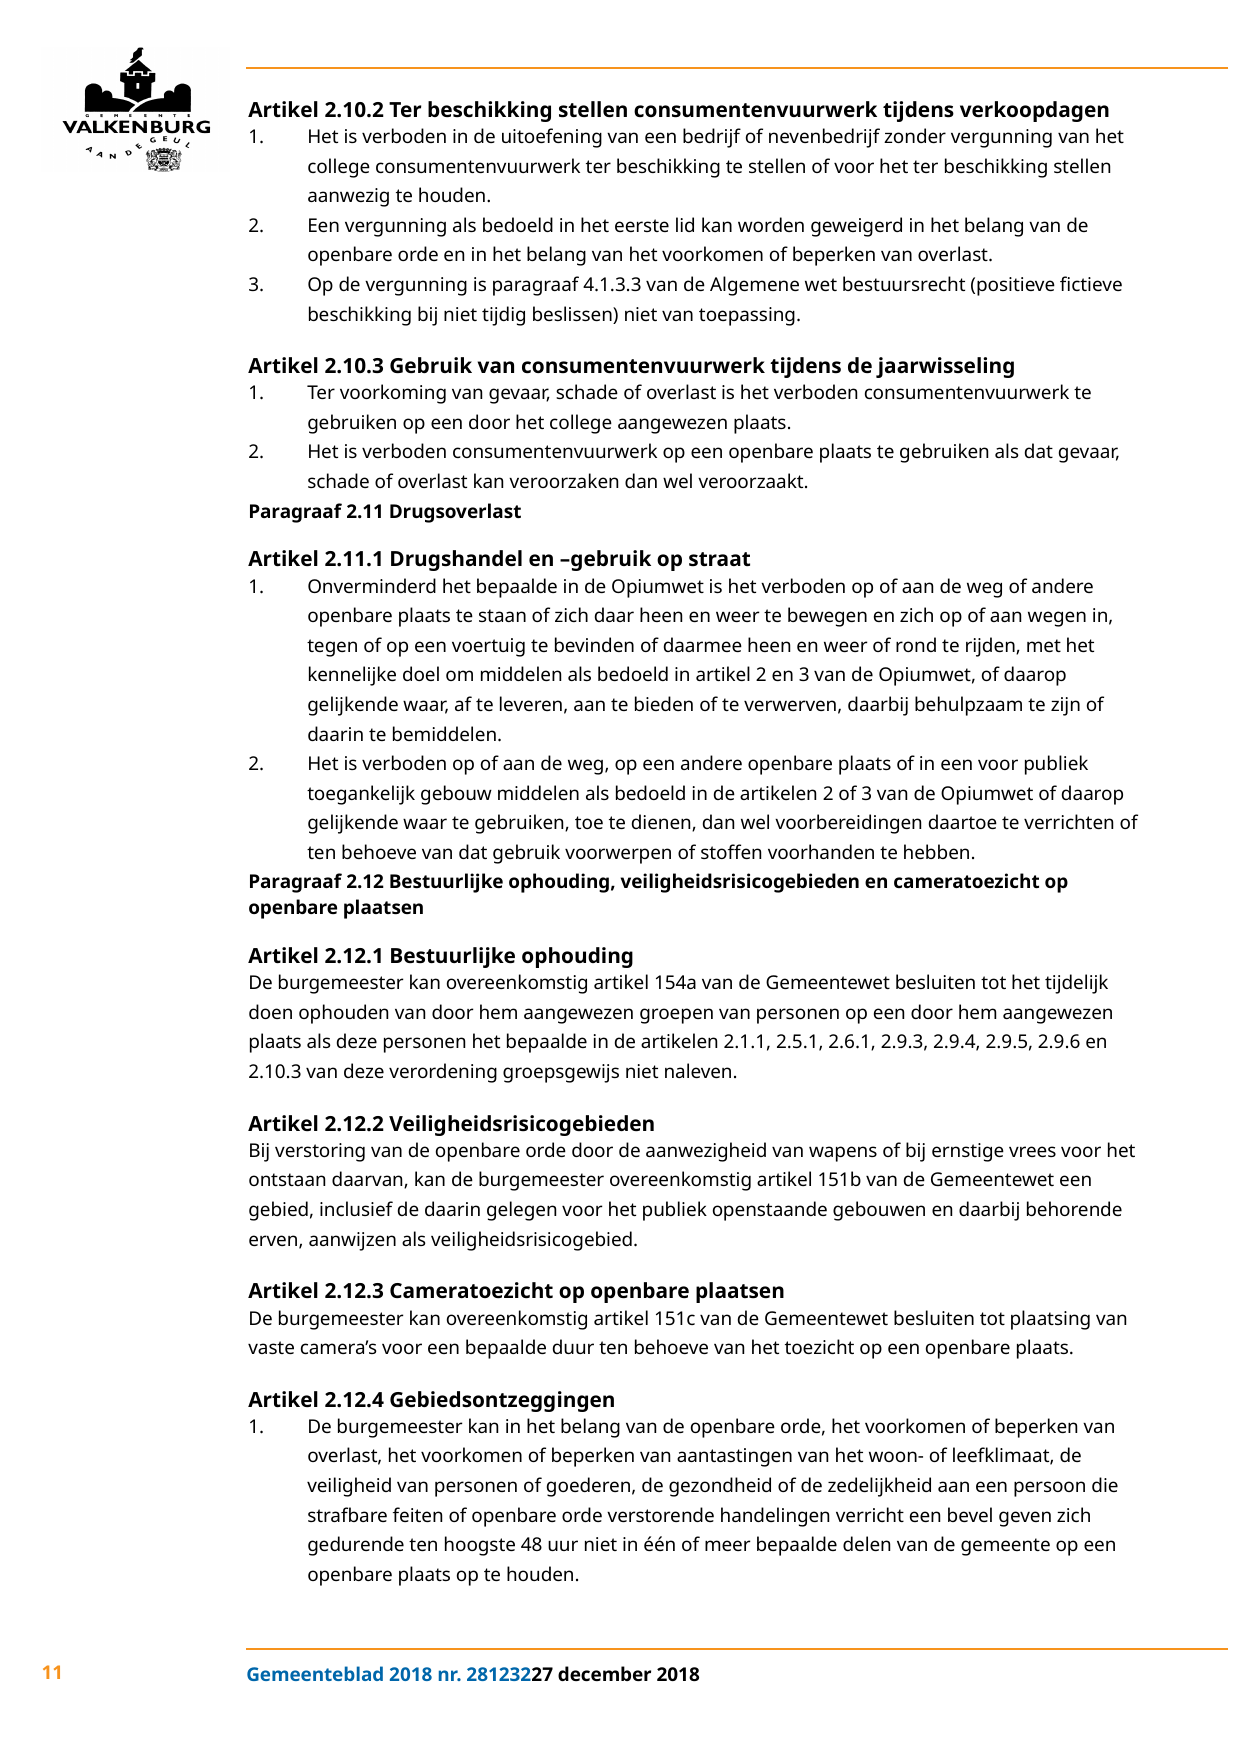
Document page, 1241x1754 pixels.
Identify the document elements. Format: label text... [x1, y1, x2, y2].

text Paragraaf 2.12 Bestuurlijke ophouding, veiligheidsrisicogebieden en cameratoezicht op openbare plaatsen [248, 869, 1152, 920]
text Bij verstoring van de openbare orde door de aanwezigheid van wapens of bij ernstige vrees voor het ontstaan daarvan, kan de burgemeester overeenkomstig artikel 151b van de Gemeentewet een gebied, inclusief de daarin gelegen voor het publiek openstaande gebouwen en daarbij behorende erven, aanwijzen als veiligheidsrisicogebied. [248, 1137, 1152, 1252]
text Artikel 2.12.2 Veiligheidsrisicogebieden [248, 1109, 1152, 1137]
list Het is verboden consumentenvuurwerk op een openbare plaats te gebruiken als dat gevaar, schade of overlast kan veroorzaken dan wel veroorzaakt. [248, 439, 1152, 494]
text Artikel 2.12.4 Gebiedsontzeggingen [248, 1385, 1152, 1413]
text Artikel 2.12.1 Bestuurlijke ophouding [248, 941, 1152, 969]
text De burgemeester kan overeenkomstig artikel 151c van de Gemeentewet besluiten tot plaatsing van vaste camera’s voor een bepaalde duur ten behoeve van het toezicht op een openbare plaats. [248, 1305, 1152, 1360]
text Artikel 2.10.2 Ter beschikking stellen consumentenvuurwerk tijdens verkoopdagen [248, 95, 1152, 123]
text Artikel 2.10.3 Gebruik van consumentenvuurwerk tijdens de jaarwisseling [248, 351, 1152, 379]
text Artikel 2.12.3 Cameratoezicht op openbare plaatsen [248, 1276, 1152, 1305]
text De burgemeester kan overeenkomstig artikel 154a van de Gemeentewet besluiten tot het tijdelijk doen ophouden van door hem aangewezen groepen van personen op een door hem aangewezen plaats als deze personen het bepaalde in de artikelen 2.1.1, 2.5.1, 2.6.1, 2.9.3, 2.9.4, 2.9.5, 2.9.6 en 2.10.3 van deze verordening groepsgewijs niet naleven. [248, 969, 1152, 1084]
text Artikel 2.11.1 Drugshandel en –gebruik op straat [248, 544, 1152, 573]
text Paragraaf 2.11 Drugsoverlast [248, 498, 1152, 524]
list Ter voorkoming van gevaar, schade of overlast is het verboden consumentenvuurwerk te gebruiken op een door het college aangewezen plaats. [248, 379, 1152, 435]
list Het is verboden in de uitoefening van een bedrijf of nevenbedrijf zonder vergunning van het college consumentenvuurwerk ter beschikking te stellen of voor het ter beschikking stellen aanwezig te houden. [248, 123, 1152, 208]
picture [41, 47, 231, 172]
list Een vergunning als bedoeld in het eerste lid kan worden geweigerd in het belang van de openbare orde en in het belang van het voorkomen of beperken van overlast. [248, 212, 1152, 267]
list Op de vergunning is paragraaf 4.1.3.3 van de Algemene wet bestuursrecht (positieve fictieve beschikking bij niet tijdig beslissen) niet van toepassing. [248, 271, 1152, 326]
list De burgemeester kan in het belang van de openbare orde, het voorkomen of beperken van overlast, het voorkomen of beperken van aantastingen van het woon- of leefklimaat, de veiligheid van personen of goederen, de gezondheid of de zedelijkheid aan een persoon die strafbare feiten of openbare orde verstorende handelingen verricht een bevel geven zich gedurende ten hoogste 48 uur niet in één of meer bepaalde delen van de gemeente op een openbare plaats op te houden. [248, 1413, 1152, 1587]
list Onverminderd het bepaalde in de Opiumwet is het verboden op of aan de weg of andere openbare plaats te staan of zich daar heen en weer te bewegen en zich op of aan wegen in, tegen of op een voertuig te bevinden of daarmee heen en weer of rond te rijden, met het kennelijke doel om middelen als bedoeld in artikel 2 en 3 van de Opiumwet, of daarop gelijkende waar, af te leveren, aan te bieden of te verwerven, daarbij behulpzaam te zijn of daarin te bemiddelen. [248, 573, 1152, 747]
list Het is verboden op of aan de weg, op een andere openbare plaats of in een voor publiek toegankelijk gebouw middelen als bedoeld in de artikelen 2 of 3 van de Opiumwet of daarop gelijkende waar te gebruiken, toe te dienen, dan wel voorbereidingen daartoe te verrichten of ten behoeve van dat gebruik voorwerpen of stoffen voorhanden te hebben. [248, 750, 1152, 865]
